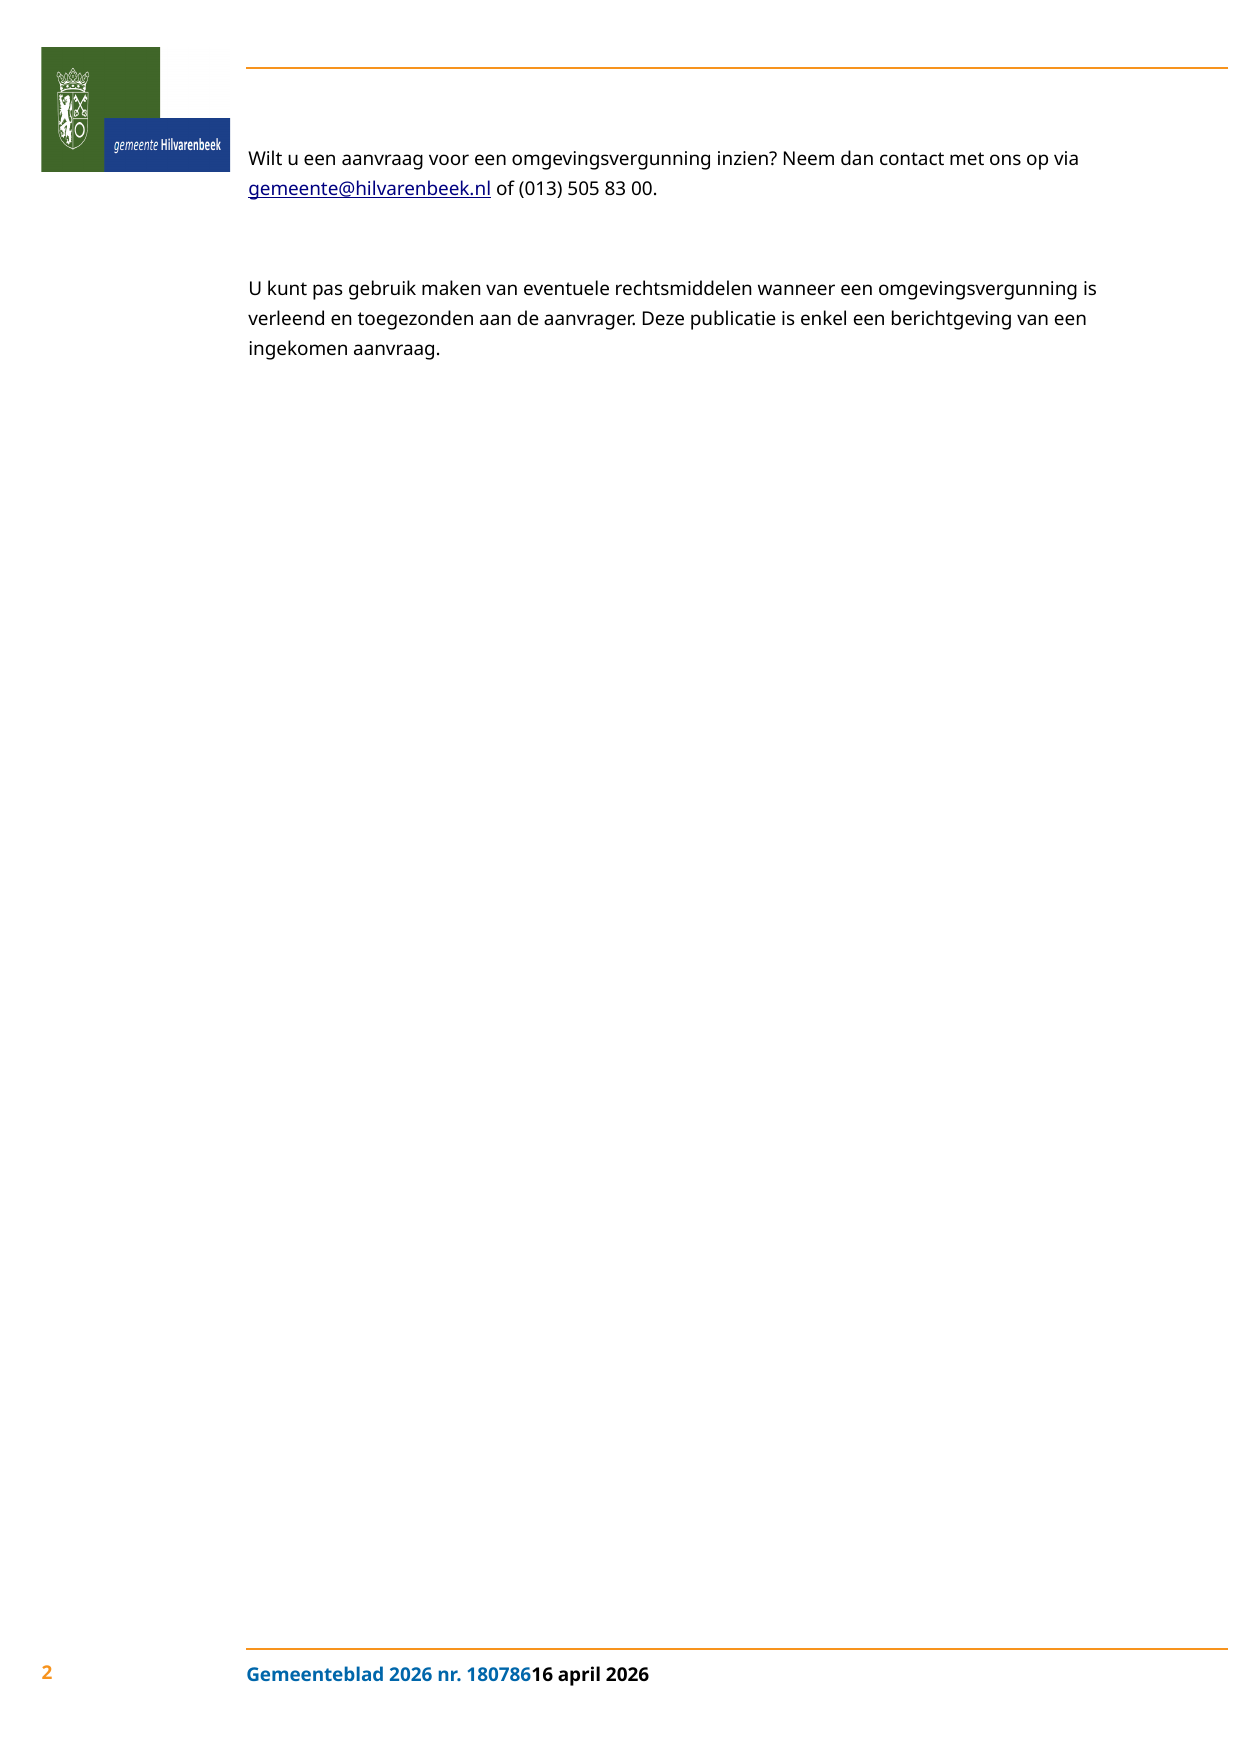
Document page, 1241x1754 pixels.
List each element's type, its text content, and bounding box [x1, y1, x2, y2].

text Wilt u een aanvraag voor een omgevingsvergunning inzien? Neem dan contact met ons op via gemeente@hilvarenbeek.nl of (013) 505 83 00. [248, 145, 1152, 201]
text U kunt pas gebruik maken van eventuele rechtsmiddelen wanneer een omgevingsvergunning is verleend en toegezonden aan de aanvrager. Deze publicatie is enkel een berichtgeving van een ingekomen aanvraag. [248, 276, 1152, 361]
picture [41, 47, 231, 172]
